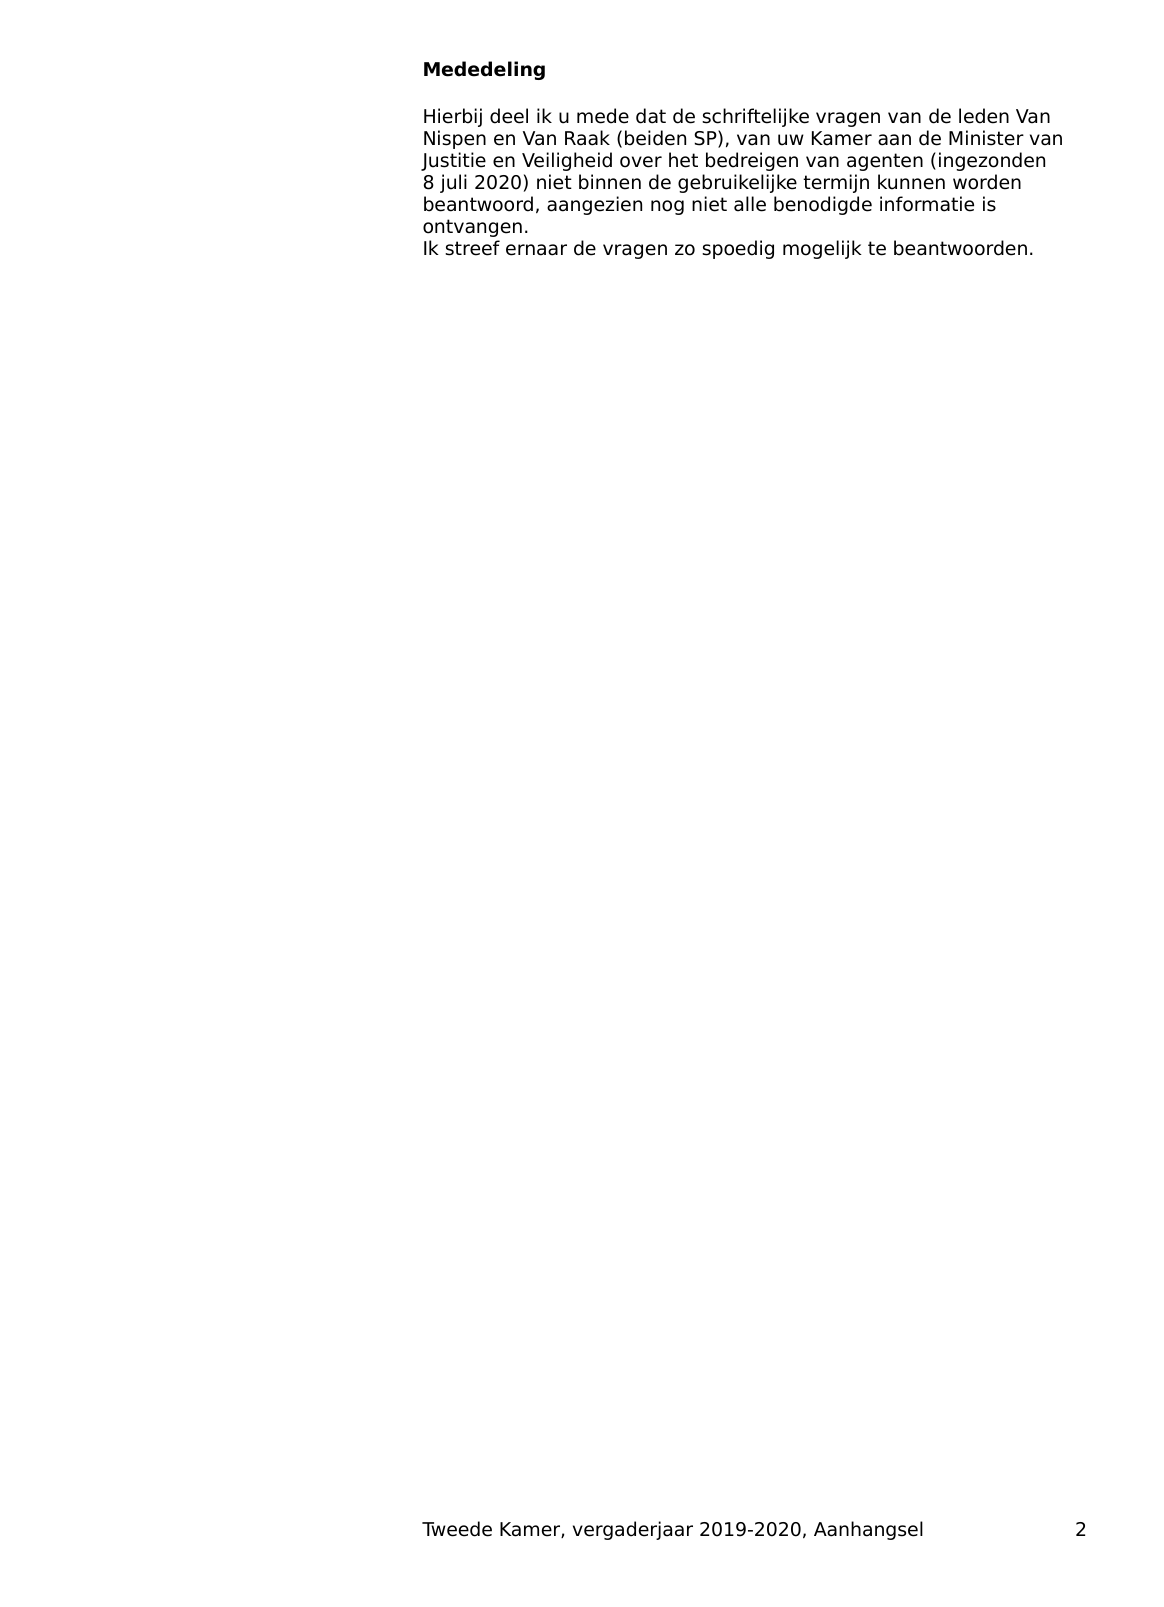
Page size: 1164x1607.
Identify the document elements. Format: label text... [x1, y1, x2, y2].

text Hierbij deel ik u mede dat de schriftelijke vragen van de leden Van Nispen en Van Raak (beiden SP), van uw Kamer aan de Minister van Justitie en Veiligheid over het bedreigen van agenten (ingezonden 8 juli 2020) niet binnen de gebruikelijke termijn kunnen worden beantwoord, aangezien nog niet alle benodigde informatie is ontvangen. [422, 106, 1087, 238]
text Ik streef ernaar de vragen zo spoedig mogelijk te beantwoorden. [422, 238, 1087, 260]
subtitle Mededeling [422, 59, 1087, 81]
